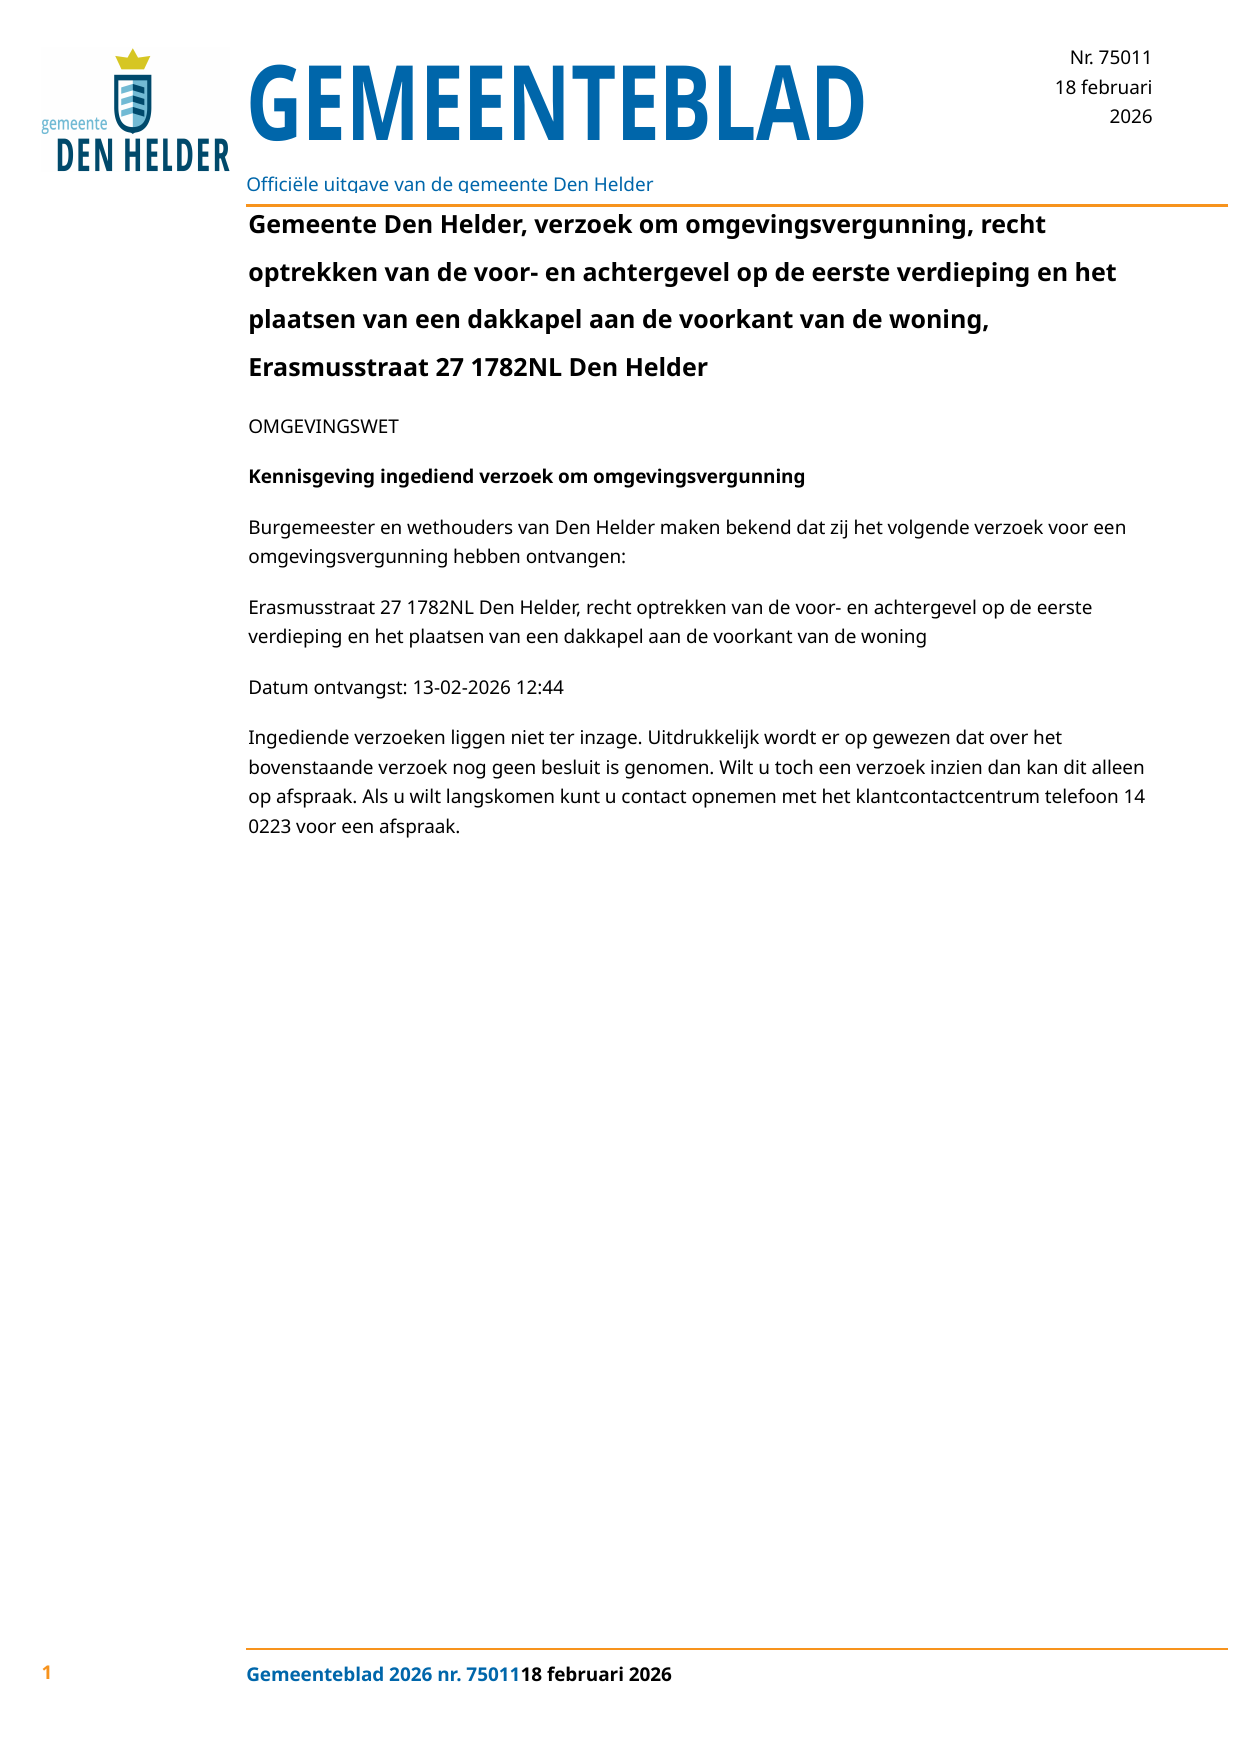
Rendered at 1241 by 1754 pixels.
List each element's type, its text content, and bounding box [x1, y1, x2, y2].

text OMGEVINGSWET [248, 413, 1152, 439]
picture [130, 157, 135, 172]
text Ingediende verzoeken liggen niet ter inzage. Uitdrukkelijk wordt er op gewezen dat over het bovenstaande verzoek nog geen besluit is genomen. Wilt u toch een verzoek inzien dan kan dit alleen op afspraak. Als u wilt langskomen kunt u contact opnemen met het klantcontactcentrum telefoon 14 0223 voor een afspraak. [248, 724, 1152, 839]
text Burgemeester en wethouders van Den Helder maken bekend dat zij het volgende verzoek voor een omgevingsvergunning hebben ontvangen: [248, 514, 1152, 569]
picture [182, 144, 187, 165]
picture [41, 47, 231, 172]
text Erasmusstraat 27 1782NL Den Helder, recht optrekken van de voor- en achtergevel op de eerste verdieping en het plaatsen van een dakkapel aan de voorkant van de woning [248, 594, 1152, 649]
text Datum ontvangst: 13-02-2026 12:44 [248, 674, 1152, 700]
text Gemeente Den Helder, verzoek om omgevingsvergunning, recht optrekken van de voor- en achtergevel op de eerste verdieping en het plaatsen van een dakkapel aan de voorkant van de woning, Erasmusstraat 27 1782NL Den Helder [248, 207, 1152, 384]
picture [63, 144, 68, 165]
picture [100, 154, 106, 172]
text Kennisgeving ingediend verzoek om omgevingsvergunning [248, 463, 1152, 489]
picture [220, 160, 224, 172]
